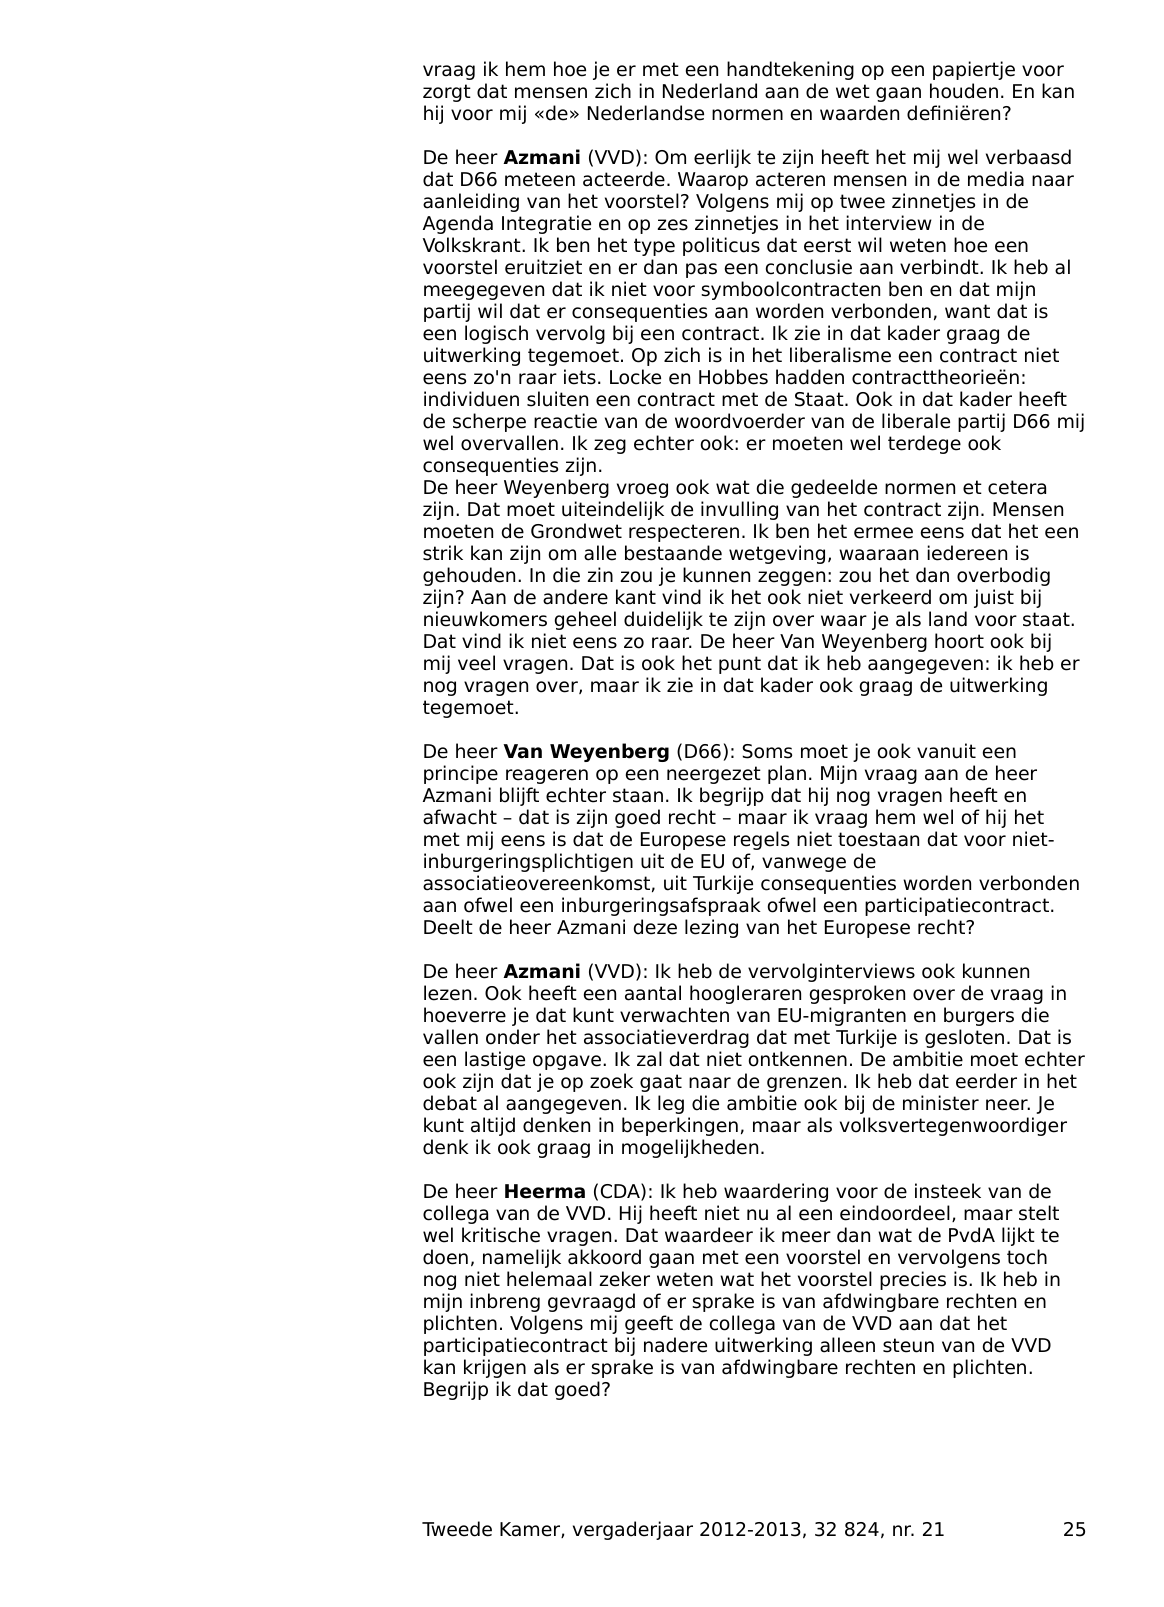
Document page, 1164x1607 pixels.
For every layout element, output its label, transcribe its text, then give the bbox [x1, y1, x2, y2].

text vraag ik hem hoe je er met een handtekening op een papiertje voor zorgt dat mensen zich in Nederland aan de wet gaan houden. En kan hij voor mij «de» Nederlandse normen en waarden definiëren? [422, 59, 1087, 125]
text De heer Heerma (CDA): Ik heb waardering voor de insteek van de collega van de VVD. Hij heeft niet nu al een eindoordeel, maar stelt wel kritische vragen. Dat waardeer ik meer dan wat de PvdA lijkt te doen, namelijk akkoord gaan met een voorstel en vervolgens toch nog niet helemaal zeker weten wat het voorstel precies is. Ik heb in mijn inbreng gevraagd of er sprake is van afdwingbare rechten en plichten. Volgens mij geeft de collega van de VVD aan dat het participatiecontract bij nadere uitwerking alleen steun van de VVD kan krijgen als er sprake is van afdwingbare rechten en plichten. Begrijp ik dat goed? [422, 1181, 1087, 1401]
text De heer Azmani (VVD): Om eerlijk te zijn heeft het mij wel verbaasd dat D66 meteen acteerde. Waarop acteren mensen in de media naar aanleiding van het voorstel? Volgens mij op twee zinnetjes in de Agenda Integratie en op zes zinnetjes in het interview in de Volkskrant. Ik ben het type politicus dat eerst wil weten hoe een voorstel eruitziet en er dan pas een conclusie aan verbindt. Ik heb al meegegeven dat ik niet voor symboolcontracten ben en dat mijn partij wil dat er consequenties aan worden verbonden, want dat is een logisch vervolg bij een contract. Ik zie in dat kader graag de uitwerking tegemoet. Op zich is in het liberalisme een contract niet eens zo'n raar iets. Locke en Hobbes hadden contracttheorieën: individuen sluiten een contract met de Staat. Ook in dat kader heeft de scherpe reactie van de woordvoerder van de liberale partij D66 mij wel overvallen. Ik zeg echter ook: er moeten wel terdege ook consequenties zijn. [422, 147, 1087, 477]
text De heer Van Weyenberg (D66): Soms moet je ook vanuit een principe reageren op een neergezet plan. Mijn vraag aan de heer Azmani blijft echter staan. Ik begrijp dat hij nog vragen heeft en afwacht – dat is zijn goed recht – maar ik vraag hem wel of hij het met mij eens is dat de Europese regels niet toestaan dat voor niet-inburgeringsplichtigen uit de EU of, vanwege de associatieovereenkomst, uit Turkije consequenties worden verbonden aan ofwel een inburgeringsafspraak ofwel een participatiecontract. Deelt de heer Azmani deze lezing van het Europese recht? [422, 741, 1087, 939]
text De heer Weyenberg vroeg ook wat die gedeelde normen et cetera zijn. Dat moet uiteindelijk de invulling van het contract zijn. Mensen moeten de Grondwet respecteren. Ik ben het ermee eens dat het een strik kan zijn om alle bestaande wetgeving, waaraan iedereen is gehouden. In die zin zou je kunnen zeggen: zou het dan overbodig zijn? Aan de andere kant vind ik het ook niet verkeerd om juist bij nieuwkomers geheel duidelijk te zijn over waar je als land voor staat. Dat vind ik niet eens zo raar. De heer Van Weyenberg hoort ook bij mij veel vragen. Dat is ook het punt dat ik heb aangegeven: ik heb er nog vragen over, maar ik zie in dat kader ook graag de uitwerking tegemoet. [422, 477, 1087, 719]
text De heer Azmani (VVD): Ik heb de vervolginterviews ook kunnen lezen. Ook heeft een aantal hoogleraren gesproken over de vraag in hoeverre je dat kunt verwachten van EU-migranten en burgers die vallen onder het associatieverdrag dat met Turkije is gesloten. Dat is een lastige opgave. Ik zal dat niet ontkennen. De ambitie moet echter ook zijn dat je op zoek gaat naar de grenzen. Ik heb dat eerder in het debat al aangegeven. Ik leg die ambitie ook bij de minister neer. Je kunt altijd denken in beperkingen, maar als volksvertegenwoordiger denk ik ook graag in mogelijkheden. [422, 961, 1087, 1159]
